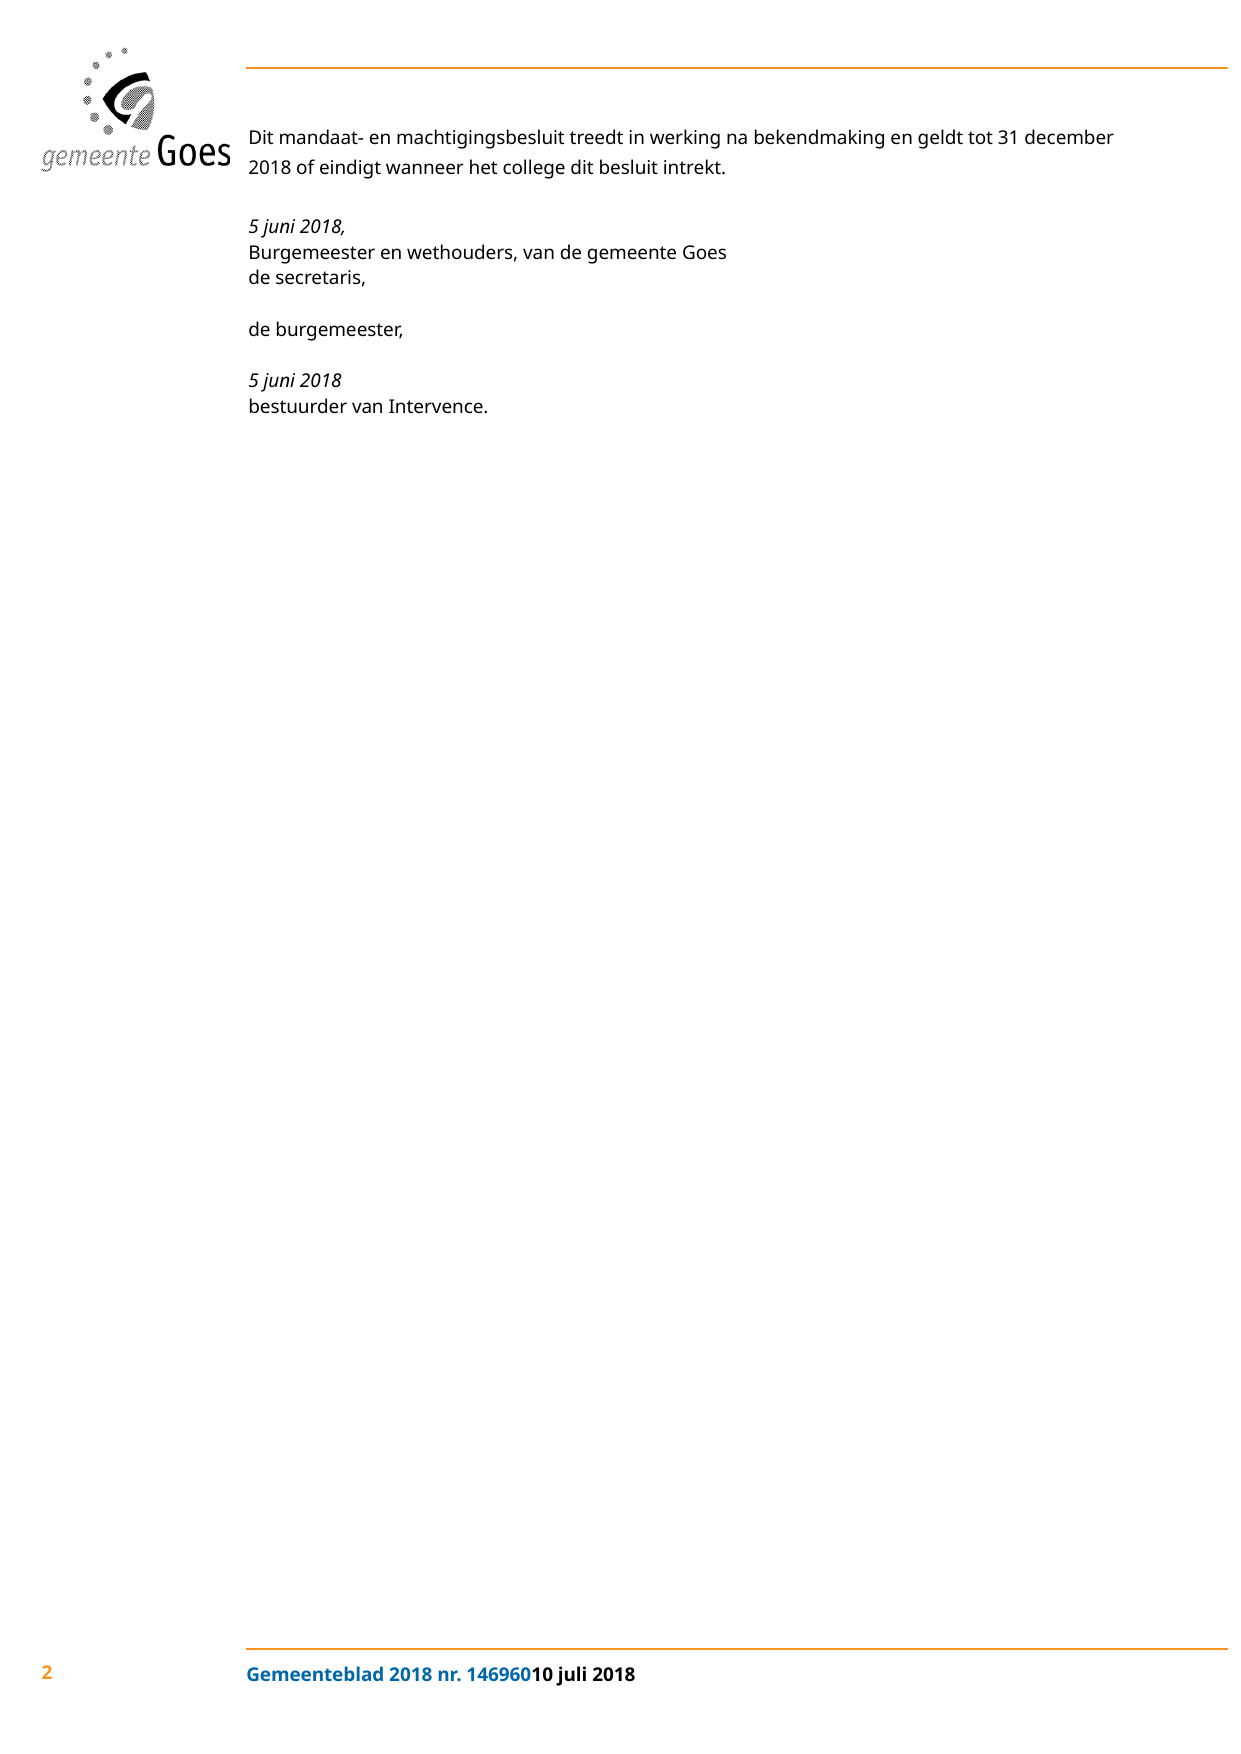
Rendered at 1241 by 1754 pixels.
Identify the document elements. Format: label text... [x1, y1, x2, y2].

text Dit mandaat- en machtigingsbesluit treedt in werking na bekendmaking en geldt tot 31 december 2018 of eindigt wanneer het college dit besluit intrekt. [248, 124, 1152, 180]
text de burgemeester, [248, 316, 1152, 342]
text Burgemeester en wethouders, van de gemeente Goes [248, 239, 1152, 264]
text de secretaris, [248, 264, 1152, 290]
picture [41, 47, 231, 172]
text bestuurder van Intervence. [248, 393, 1152, 419]
text 5 juni 2018, [248, 213, 1152, 239]
text 5 juni 2018 [248, 367, 1152, 393]
